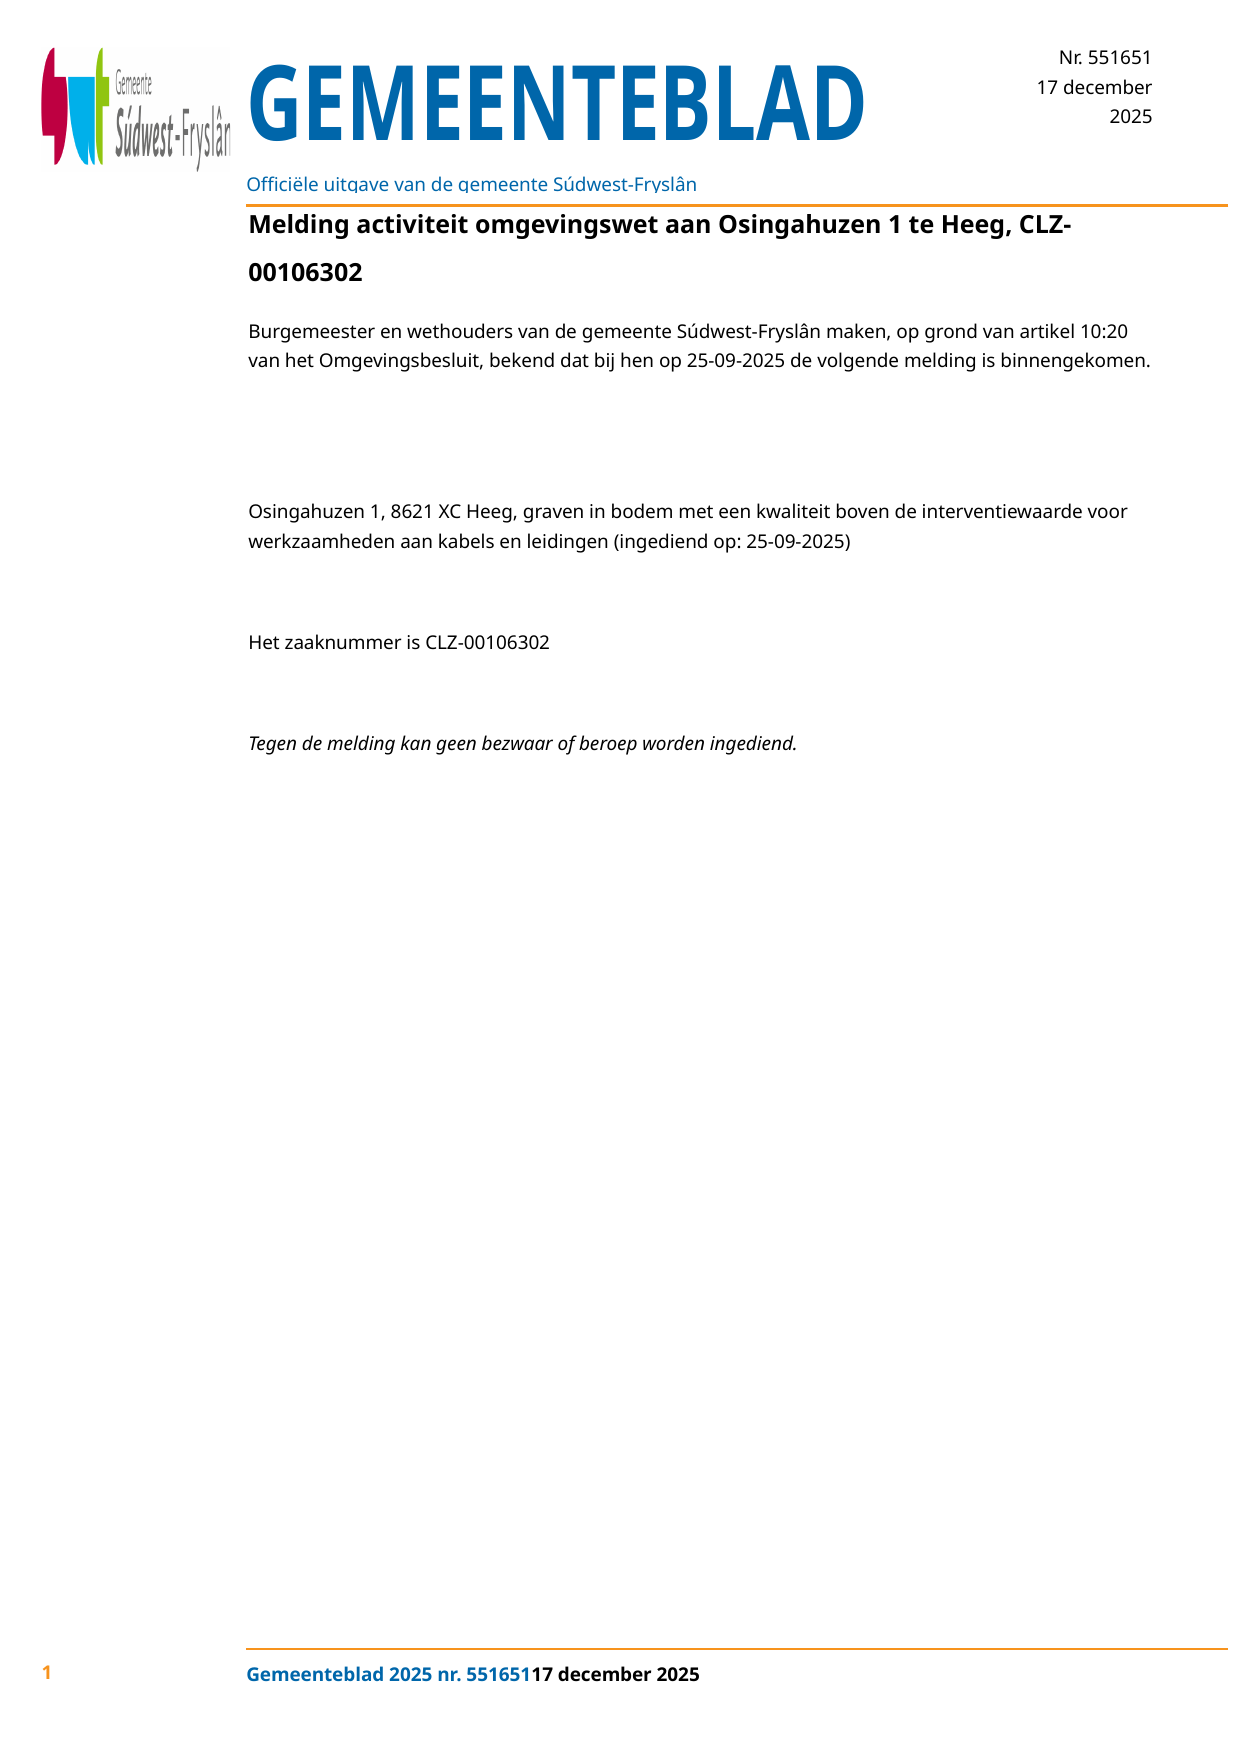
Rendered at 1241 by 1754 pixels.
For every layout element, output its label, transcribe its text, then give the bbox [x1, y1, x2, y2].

picture [41, 47, 231, 172]
text Burgemeester en wethouders van de gemeente Súdwest-Fryslân maken, op grond van artikel 10:20 van het Omgevingsbesluit, bekend dat bij hen op 25-09-2025 de volgende melding is binnengekomen. [248, 318, 1152, 373]
text Osingahuzen 1, 8621 XC Heeg, graven in bodem met een kwaliteit boven de interventiewaarde voor werkzaamheden aan kabels en leidingen (ingediend op: 25-09-2025) [248, 499, 1152, 554]
text Melding activiteit omgevingswet aan Osingahuzen 1 te Heeg, CLZ-00106302 [248, 207, 1152, 288]
text Het zaaknummer is CLZ-00106302 [248, 629, 1152, 655]
text Tegen de melding kan geen bezwaar of beroep worden ingediend. [248, 730, 1152, 756]
